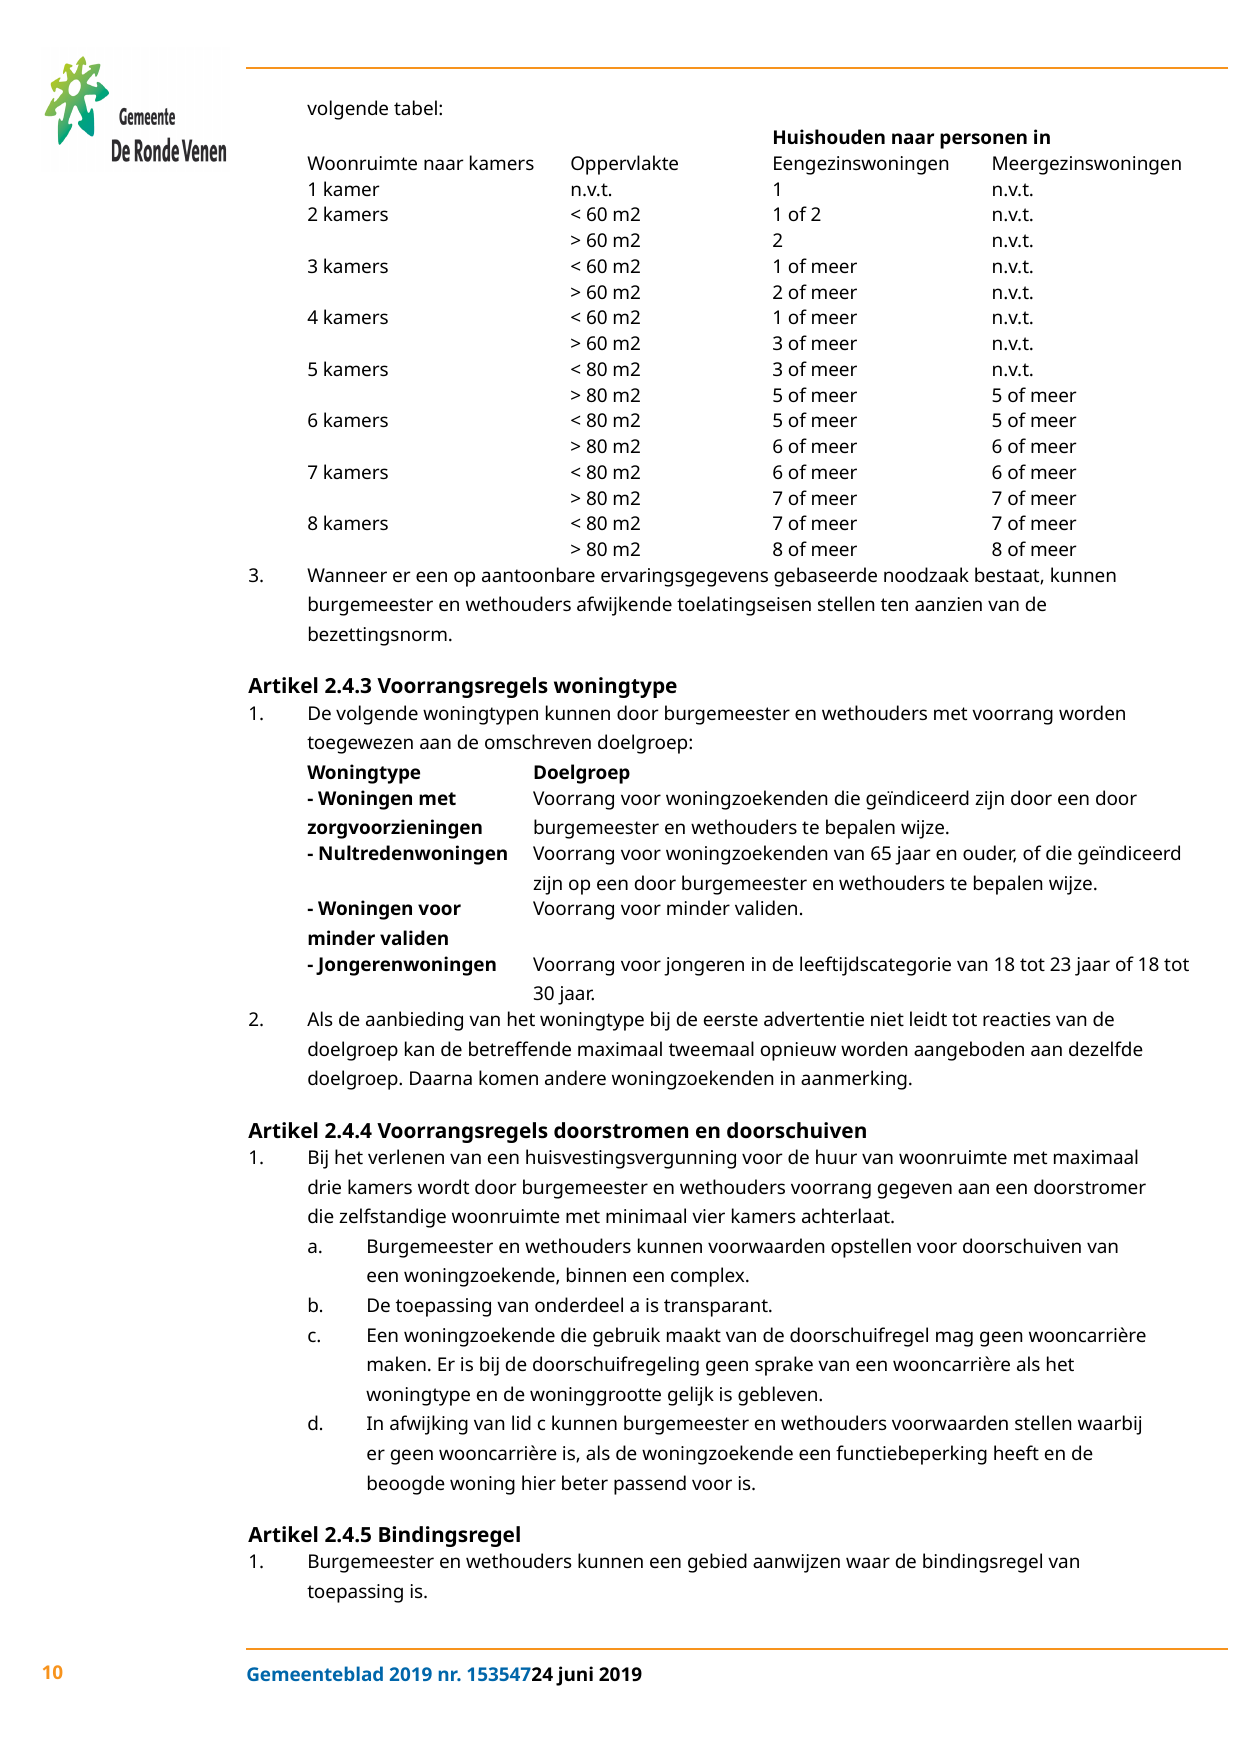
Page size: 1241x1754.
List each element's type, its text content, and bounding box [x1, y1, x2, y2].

table_cell 5 of meer [772, 408, 991, 433]
table_cell n.v.t. [991, 356, 1211, 382]
table_cell > 80 m2 [570, 382, 772, 407]
table_cell Voorrang voor jongeren in de leeftijdscategorie van 18 tot 23 jaar of 18 tot 30 jaar. [533, 951, 1211, 1006]
text Artikel 2.4.5 Bindingsregel [248, 1520, 1152, 1549]
table_cell 1 of meer [772, 305, 991, 330]
table_cell 1 of meer [772, 253, 991, 279]
table_cell 1 [772, 176, 991, 202]
text Artikel 2.4.4 Voorrangsregels doorstromen en doorschuiven [248, 1116, 1152, 1144]
table_cell n.v.t. [991, 202, 1211, 227]
table_cell < 60 m2 [570, 253, 772, 279]
picture [41, 47, 231, 172]
table_cell < 80 m2 [570, 408, 772, 433]
text Artikel 2.4.3 Voorrangsregels woningtype [248, 672, 1152, 700]
list De volgende woningtypen kunnen door burgemeester en wethouders met voorrang worden toegewezen aan de omschreven doelgroep: [248, 700, 1152, 755]
table_cell 8 of meer [772, 536, 991, 562]
table_cell Woonruimte naar kamers [307, 150, 570, 176]
list Wanneer er een op aantoonbare ervaringsgegevens gebaseerde noodzaak bestaat, kunnen burgemeester en wethouders afwijkende toelatingseisen stellen ten aanzien van de bezettingsnorm. [248, 562, 1152, 647]
table_cell - Woningen voor minder validen [307, 896, 533, 951]
table_cell n.v.t. [991, 330, 1211, 356]
table_cell - Woningen met zorgvoorzieningen [307, 785, 533, 840]
table_cell 6 of meer [991, 433, 1211, 459]
table_cell 2 kamers [307, 202, 570, 253]
table_cell > 80 m2 [570, 433, 772, 459]
table_cell n.v.t. [991, 176, 1211, 202]
table_cell Voorrang voor minder validen. [533, 896, 1211, 951]
list De toepassing van onderdeel a is transparant. [307, 1292, 1152, 1318]
table_header Woningtype [307, 759, 533, 785]
table_cell 7 of meer [772, 510, 991, 536]
table_cell 7 of meer [991, 510, 1211, 536]
table_cell 6 of meer [991, 459, 1211, 485]
table_cell 3 of meer [772, 330, 991, 356]
table_cell 3 kamers [307, 253, 570, 304]
table_cell n.v.t. [991, 279, 1211, 304]
list Een woningzoekende die gebruik maakt van de doorschuifregel mag geen wooncarrière maken. Er is bij de doorschuifregeling geen sprake van een wooncarrière als het woningtype en de woninggrootte gelijk is gebleven. [307, 1322, 1152, 1407]
table_cell > 60 m2 [570, 228, 772, 253]
table_cell < 80 m2 [570, 459, 772, 485]
table_cell < 80 m2 [570, 356, 772, 382]
table_cell 8 kamers [307, 510, 570, 562]
table_cell 5 of meer [772, 382, 991, 407]
table_cell Oppervlakte [570, 150, 772, 176]
table_cell 4 kamers [307, 305, 570, 356]
table_cell < 60 m2 [570, 202, 772, 227]
list Als de aanbieding van het woningtype bij de eerste advertentie niet leidt tot reacties van de doelgroep kan de betreffende maximaal tweemaal opnieuw worden aangeboden aan dezelfde doelgroep. Daarna komen andere woningzoekenden in aanmerking. [248, 1006, 1152, 1091]
table_cell 6 kamers [307, 408, 570, 459]
list volgende tabel: [248, 95, 1152, 121]
table_cell Voorrang voor woningzoekenden van 65 jaar en ouder, of die geïndiceerd zijn op een door burgemeester en wethouders te bepalen wijze. [533, 840, 1211, 896]
table_cell > 80 m2 [570, 485, 772, 510]
table_header [570, 125, 772, 150]
table_cell > 80 m2 [570, 536, 772, 562]
table_cell 1 kamer [307, 176, 570, 202]
table_cell 5 of meer [991, 382, 1211, 407]
table_cell Eengezinswoningen [772, 150, 991, 176]
list Bij het verlenen van een huisvestingsvergunning voor de huur van woonruimte met maximaal drie kamers wordt door burgemeester en wethouders voorrang gegeven aan een doorstromer die zelfstandige woonruimte met minimaal vier kamers achterlaat. [248, 1144, 1152, 1229]
table_cell Meergezinswoningen [991, 150, 1211, 176]
table_cell 2 [772, 228, 991, 253]
table_header Huishouden naar personen in [772, 125, 1211, 150]
table_cell 1 of 2 [772, 202, 991, 227]
table_cell > 60 m2 [570, 330, 772, 356]
list Burgemeester en wethouders kunnen voorwaarden opstellen voor doorschuiven van een woningzoekende, binnen een complex. [307, 1233, 1152, 1288]
table_cell 6 of meer [772, 433, 991, 459]
table_cell 3 of meer [772, 356, 991, 382]
table_header Doelgroep [533, 759, 1211, 785]
table_cell - Jongerenwoningen [307, 951, 533, 1006]
list Burgemeester en wethouders kunnen een gebied aanwijzen waar de bindingsregel van toepassing is. [248, 1549, 1152, 1604]
table_cell n.v.t. [991, 228, 1211, 253]
table_cell - Nultredenwoningen [307, 840, 533, 896]
table_cell 5 kamers [307, 356, 570, 407]
table_cell > 60 m2 [570, 279, 772, 304]
table_cell < 80 m2 [570, 510, 772, 536]
table_cell 2 of meer [772, 279, 991, 304]
table_cell n.v.t. [570, 176, 772, 202]
table_cell < 60 m2 [570, 305, 772, 330]
table_cell Voorrang voor woningzoekenden die geïndiceerd zijn door een door burgemeester en wethouders te bepalen wijze. [533, 785, 1211, 840]
list In afwijking van lid c kunnen burgemeester en wethouders voorwaarden stellen waarbij er geen wooncarrière is, als de woningzoekende een functiebeperking heeft en de beoogde woning hier beter passend voor is. [307, 1411, 1152, 1496]
table_cell 7 of meer [772, 485, 991, 510]
table_cell n.v.t. [991, 253, 1211, 279]
table_header [307, 125, 570, 150]
table_cell 6 of meer [772, 459, 991, 485]
table_cell 7 kamers [307, 459, 570, 510]
table_cell 7 of meer [991, 485, 1211, 510]
table_cell n.v.t. [991, 305, 1211, 330]
table_cell 5 of meer [991, 408, 1211, 433]
table_cell 8 of meer [991, 536, 1211, 562]
